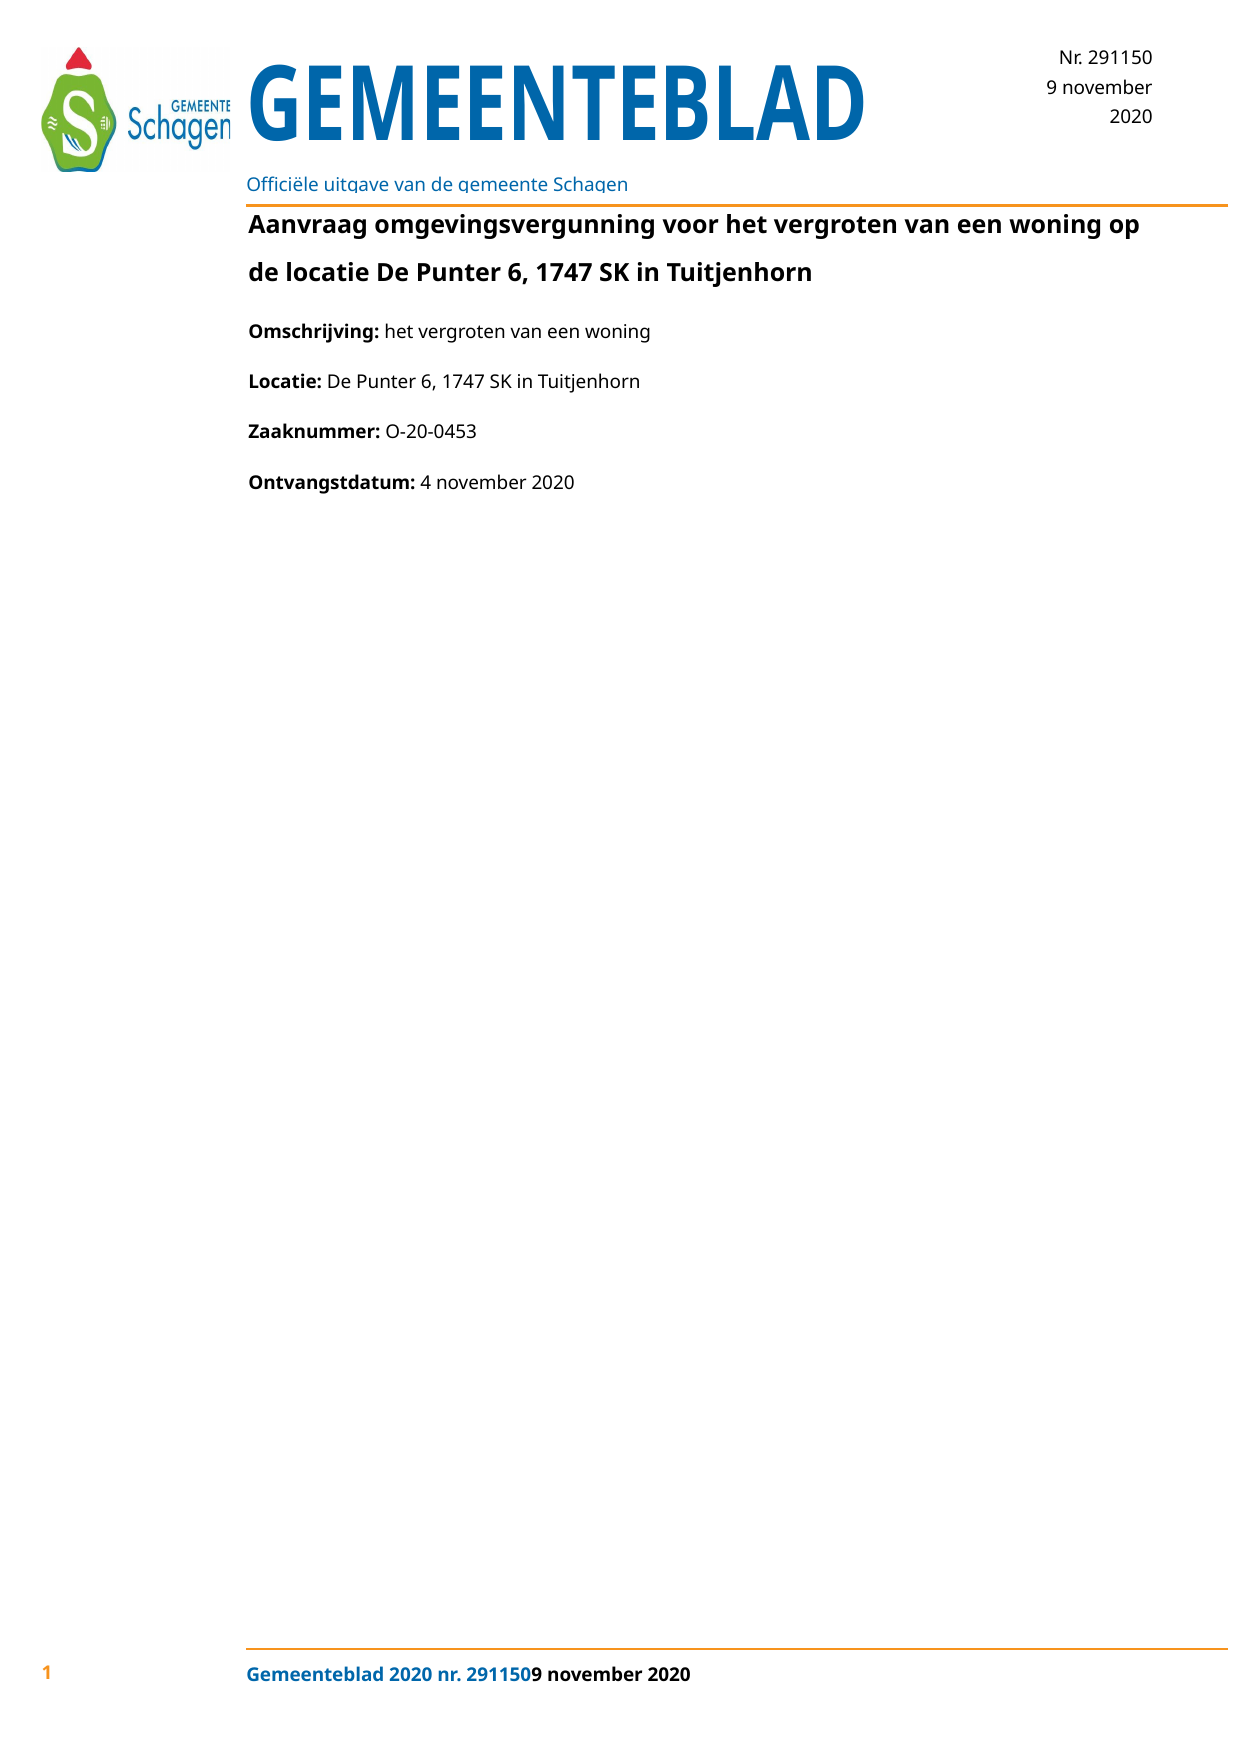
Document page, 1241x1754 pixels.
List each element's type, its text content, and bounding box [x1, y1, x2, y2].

text Aanvraag omgevingsvergunning voor het vergroten van een woning op de locatie De Punter 6, 1747 SK in Tuitjenhorn [248, 207, 1152, 288]
picture [41, 47, 231, 172]
text Omschrijving: het vergroten van een woning [248, 318, 1152, 344]
text Locatie: De Punter 6, 1747 SK in Tuitjenhorn [248, 368, 1152, 394]
text Zaaknummer: O-20-0453 [248, 419, 1152, 444]
text Ontvangstdatum: 4 november 2020 [248, 469, 1152, 495]
